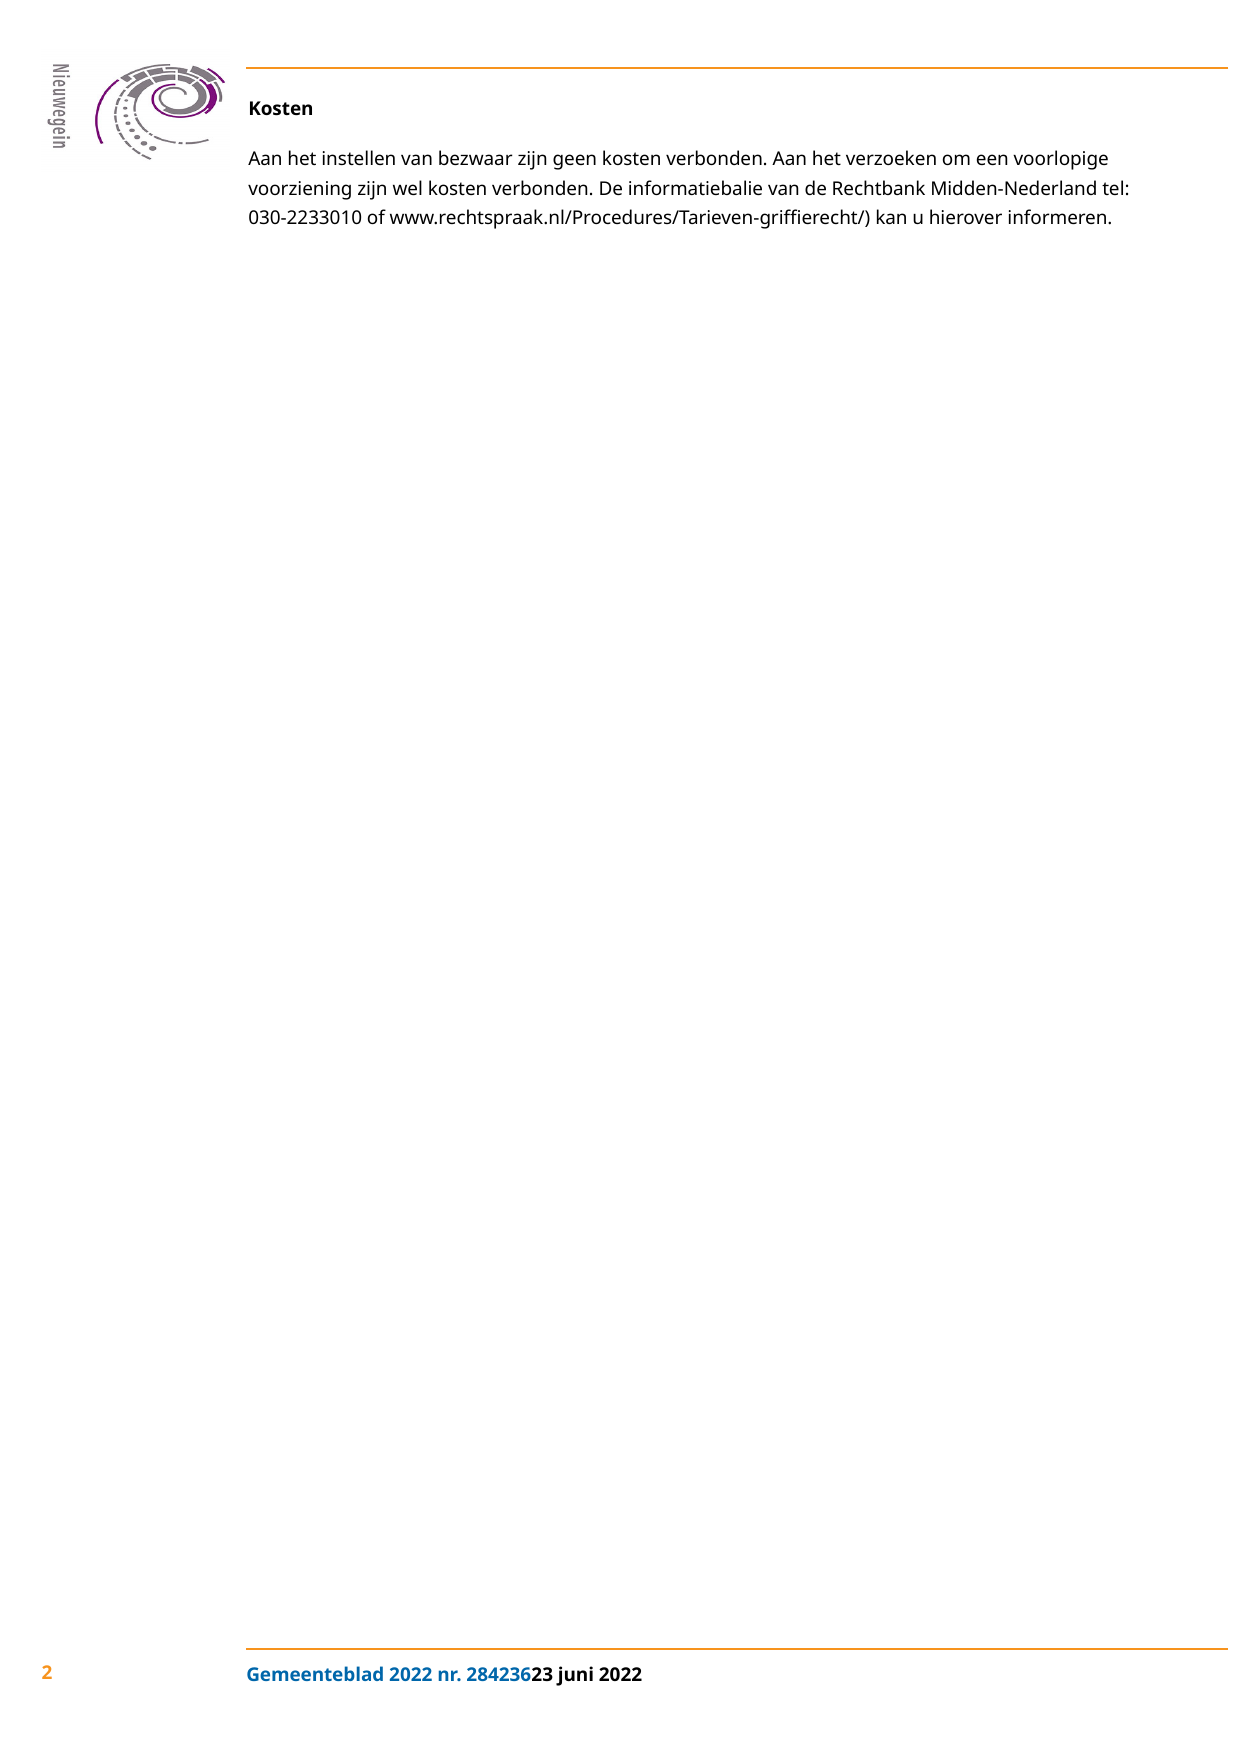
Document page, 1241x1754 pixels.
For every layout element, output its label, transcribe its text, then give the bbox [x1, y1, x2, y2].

picture [41, 47, 231, 172]
text Aan het instellen van bezwaar zijn geen kosten verbonden. Aan het verzoeken om een voorlopige voorziening zijn wel kosten verbonden. De informatiebalie van de Rechtbank Midden-Nederland tel: 030-2233010 of www.rechtspraak.nl/Procedures/Tarieven-griffierecht/) kan u hierover informeren. [248, 145, 1152, 230]
text Kosten [248, 95, 1152, 121]
